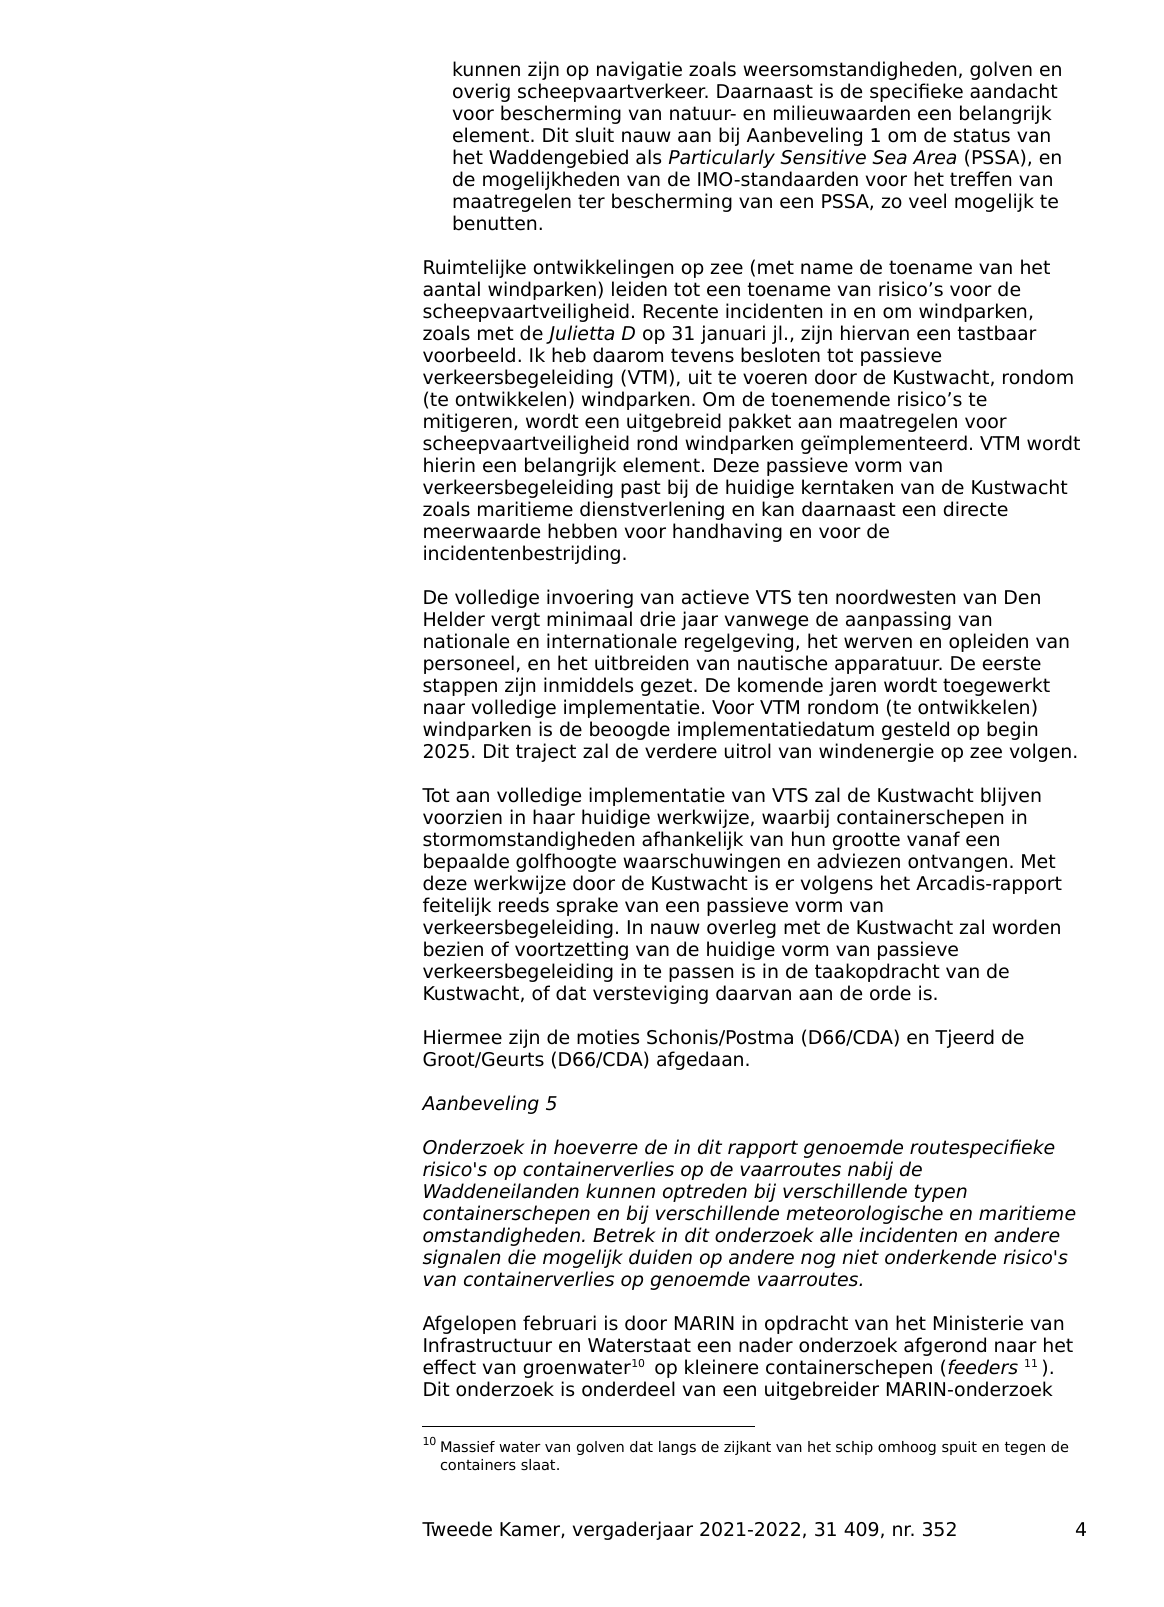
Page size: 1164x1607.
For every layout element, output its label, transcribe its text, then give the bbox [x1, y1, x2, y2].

text Afgelopen februari is door MARIN in opdracht van het Ministerie van Infrastructuur en Waterstaat een nader onderzoek afgerond naar het effect van groenwater op kleinere containerschepen (feeders ). Dit onderzoek is onderdeel van een uitgebreider MARIN-onderzoek [422, 1313, 1087, 1401]
text Ruimtelijke ontwikkelingen op zee (met name de toename van het aantal windparken) leiden tot een toename van risico’s voor de scheepvaartveiligheid. Recente incidenten in en om windparken, zoals met de Julietta D op 31 januari jl., zijn hiervan een tastbaar voorbeeld. Ik heb daarom tevens besloten tot passieve verkeersbegeleiding (VTM), uit te voeren door de Kustwacht, rondom (te ontwikkelen) windparken. Om de toenemende risico’s te mitigeren, wordt een uitgebreid pakket aan maatregelen voor scheepvaartveiligheid rond windparken geïmplementeerd. VTM wordt hierin een belangrijk element. Deze passieve vorm van verkeersbegeleiding past bij de huidige kerntaken van de Kustwacht zoals maritieme dienstverlening en kan daarnaast een directe meerwaarde hebben voor handhaving en voor de incidentenbestrijding. [422, 257, 1087, 565]
text Tot aan volledige implementatie van VTS zal de Kustwacht blijven voorzien in haar huidige werkwijze, waarbij containerschepen in stormomstandigheden afhankelijk van hun grootte vanaf een bepaalde golfhoogte waarschuwingen en adviezen ontvangen. Met deze werkwijze door de Kustwacht is er volgens het Arcadis-rapport feitelijk reeds sprake van een passieve vorm van verkeersbegeleiding. In nauw overleg met de Kustwacht zal worden bezien of voortzetting van de huidige vorm van passieve verkeersbegeleiding in te passen is in de taakopdracht van de Kustwacht, of dat versteviging daarvan aan de orde is. [422, 785, 1087, 1005]
text kunnen zijn op navigatie zoals weersomstandigheden, golven en overig scheepvaartverkeer. Daarnaast is de specifieke aandacht voor bescherming van natuur- en milieuwaarden een belangrijk element. Dit sluit nauw aan bij Aanbeveling 1 om de status van het Waddengebied als Particularly Sensitive Sea Area (PSSA), en de mogelijkheden van de IMO-standaarden voor het treffen van maatregelen ter bescherming van een PSSA, zo veel mogelijk te benutten. [422, 59, 1087, 235]
text Hiermee zijn de moties Schonis/Postma (D66/CDA) en Tjeerd de Groot/Geurts (D66/CDA) afgedaan. [422, 1027, 1087, 1071]
text Onderzoek in hoeverre de in dit rapport genoemde routespecifieke risico's op containerverlies op de vaarroutes nabij de Waddeneilanden kunnen optreden bij verschillende typen containerschepen en bij verschillende meteorologische en maritieme omstandigheden. Betrek in dit onderzoek alle incidenten en andere signalen die mogelijk duiden op andere nog niet onderkende risico's van containerverlies op genoemde vaarroutes. [422, 1137, 1087, 1291]
text De volledige invoering van actieve VTS ten noordwesten van Den Helder vergt minimaal drie jaar vanwege de aanpassing van nationale en internationale regelgeving, het werven en opleiden van personeel, en het uitbreiden van nautische apparatuur. De eerste stappen zijn inmiddels gezet. De komende jaren wordt toegewerkt naar volledige implementatie. Voor VTM rondom (te ontwikkelen) windparken is de beoogde implementatiedatum gesteld op begin 2025. Dit traject zal de verdere uitrol van windenergie op zee volgen. [422, 587, 1087, 763]
subtitle Aanbeveling 5 [422, 1093, 1087, 1115]
text Massief water van golven dat langs de zijkant van het schip omhoog spuit en tegen de containers slaat. [422, 1435, 1087, 1474]
